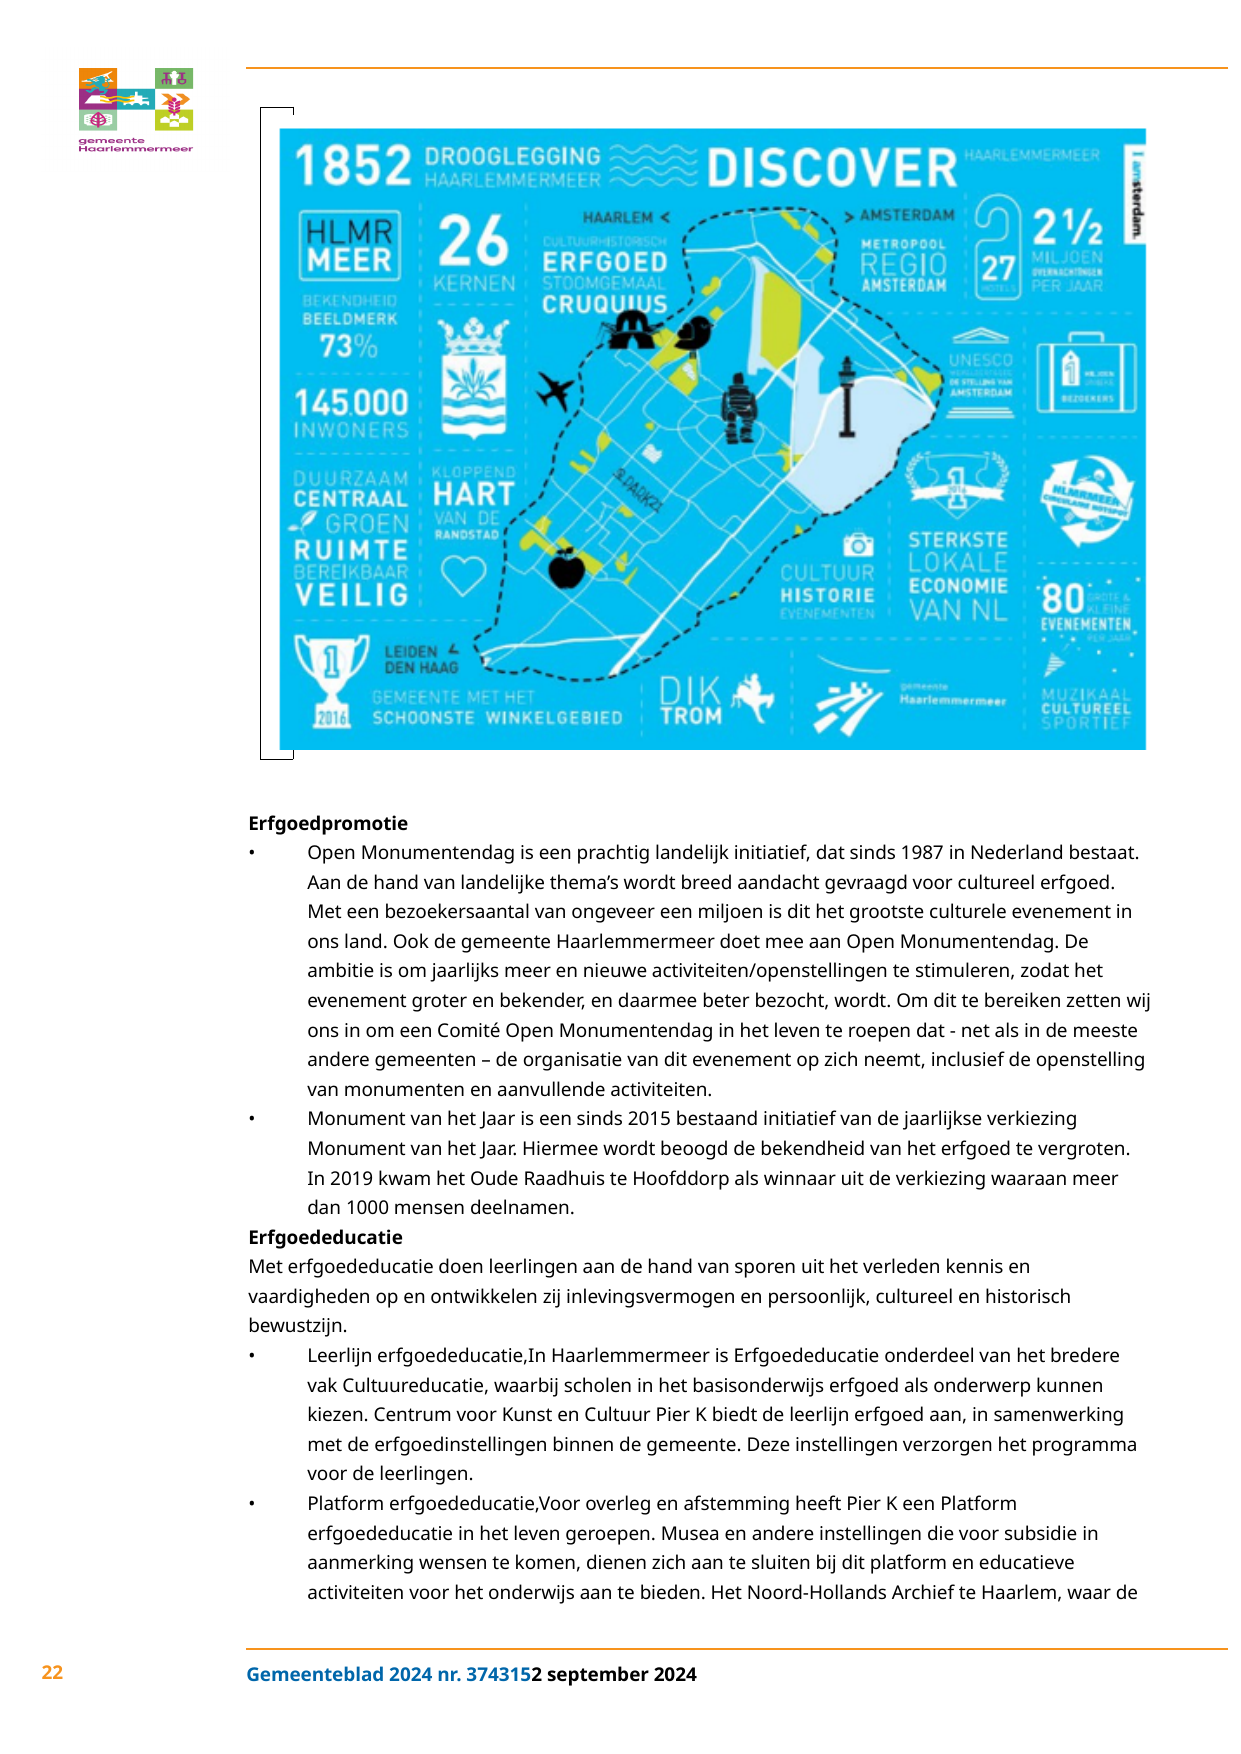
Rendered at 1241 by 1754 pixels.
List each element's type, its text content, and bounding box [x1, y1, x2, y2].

picture [311, 388, 352, 417]
picture [684, 256, 690, 265]
picture [1036, 582, 1086, 614]
picture [543, 275, 665, 291]
picture [430, 465, 496, 508]
picture [1072, 208, 1093, 245]
picture [359, 513, 389, 536]
picture [818, 655, 894, 673]
picture [372, 690, 392, 704]
picture [452, 690, 459, 704]
picture [385, 142, 411, 186]
picture [925, 552, 939, 572]
picture [310, 472, 320, 486]
picture [795, 586, 802, 602]
picture [322, 295, 381, 307]
picture [319, 582, 338, 608]
picture [315, 537, 332, 560]
picture [932, 211, 954, 220]
picture [303, 312, 397, 330]
picture [294, 388, 308, 416]
picture [373, 710, 474, 725]
picture [944, 552, 975, 572]
picture [294, 471, 305, 487]
picture [983, 354, 1012, 368]
picture [376, 582, 384, 607]
picture [383, 422, 394, 437]
picture [843, 528, 875, 557]
picture [303, 423, 315, 437]
picture [910, 598, 926, 621]
picture [965, 149, 1019, 161]
picture [382, 295, 397, 307]
list Platform erfgoededucatie,Voor overleg en afstemming heeft Pier K een Platform erfgoededucatie in het leven geroepen. Musea en andere instellingen die voor subsidie in aanmerking wensen te komen, dienen zich aan te sluiten bij dit platform en educatieve activiteiten voor het onderwijs aan te bieden. Het Noord-Hollands Archief te Haarlem, waar de [248, 1490, 1152, 1605]
text Erfgoedpromotie [248, 810, 1152, 836]
picture [1063, 207, 1074, 230]
picture [385, 646, 437, 674]
picture [353, 422, 365, 437]
picture [1088, 590, 1129, 614]
picture [865, 609, 874, 618]
picture [409, 690, 416, 704]
picture [729, 590, 740, 601]
picture [354, 582, 371, 607]
picture [1042, 689, 1055, 700]
picture [296, 143, 313, 186]
picture [781, 608, 839, 622]
picture [437, 316, 510, 440]
picture [326, 512, 340, 534]
picture [793, 147, 822, 187]
picture [1110, 634, 1131, 641]
picture [945, 407, 1015, 420]
picture [425, 172, 494, 187]
picture [325, 471, 337, 486]
picture [827, 147, 857, 187]
picture [468, 690, 498, 704]
picture [544, 251, 557, 272]
picture [1092, 251, 1102, 263]
picture [1032, 265, 1102, 291]
picture [1020, 149, 1101, 162]
picture [433, 467, 440, 476]
picture [900, 681, 1006, 707]
picture [973, 598, 989, 623]
picture [759, 147, 788, 187]
picture [268, 115, 1155, 750]
picture [460, 275, 515, 291]
picture [1041, 617, 1137, 643]
picture [41, 47, 231, 172]
picture [505, 690, 533, 705]
picture [660, 676, 725, 726]
picture [821, 564, 845, 581]
picture [369, 422, 379, 438]
picture [568, 234, 666, 247]
picture [995, 552, 1007, 572]
picture [323, 143, 350, 186]
picture [434, 274, 457, 291]
picture [294, 538, 310, 560]
picture [631, 211, 652, 224]
picture [398, 421, 409, 438]
picture [905, 451, 1011, 520]
picture [974, 193, 1023, 301]
picture [1088, 222, 1103, 245]
picture [337, 422, 349, 438]
picture [610, 155, 699, 165]
picture [435, 511, 466, 525]
picture [950, 353, 980, 367]
picture [497, 172, 600, 187]
picture [634, 251, 649, 272]
text Met erfgoededucatie doen leerlingen aan de hand van sporen uit het verleden kennis en vaardigheden op en ontwikkelen zij inlevingsvermogen en persoonlijk, cultureel en historisch bewustzijn. [248, 1253, 1152, 1338]
picture [544, 237, 566, 246]
picture [393, 538, 408, 560]
picture [339, 469, 390, 487]
list Leerlijn erfgoededucatie,In Haarlemmermeer is Erfgoededucatie onderdeel van het bredere vak Cultuureducatie, waarbij scholen in het basisonderwijs erfgoed als onderwerp kunnen kiezen. Centrum voor Kunst en Cultuur Pier K biedt de leerlijn erfgoed aan, in samenwerking met de erfgoedinstellingen binnen de gemeente. Deze instellingen verzorgen het programma voor de leerlingen. [248, 1342, 1152, 1486]
picture [861, 211, 866, 219]
picture [293, 634, 371, 729]
picture [354, 141, 380, 188]
picture [1033, 206, 1058, 247]
picture [393, 514, 408, 533]
picture [476, 213, 509, 267]
picture [651, 251, 667, 272]
picture [439, 213, 471, 266]
picture [395, 689, 406, 702]
picture [1070, 636, 1076, 643]
picture [419, 661, 458, 674]
picture [864, 587, 874, 603]
picture [486, 710, 555, 725]
picture [349, 539, 369, 560]
picture [561, 251, 576, 272]
picture [423, 145, 567, 166]
picture [841, 608, 863, 620]
picture [610, 165, 697, 176]
picture [744, 147, 753, 187]
picture [538, 372, 574, 407]
picture [583, 214, 590, 220]
picture [803, 587, 813, 602]
picture [353, 388, 409, 417]
picture [1044, 652, 1065, 678]
picture [1070, 687, 1131, 729]
picture [299, 210, 401, 282]
picture [320, 332, 377, 357]
picture [494, 466, 515, 506]
picture [924, 599, 960, 623]
picture [579, 251, 630, 272]
picture [927, 147, 958, 187]
picture [389, 582, 408, 607]
picture [344, 513, 357, 533]
picture [288, 489, 408, 536]
picture [338, 539, 344, 561]
picture [479, 206, 943, 679]
picture [340, 582, 348, 607]
picture [693, 618, 698, 627]
picture [443, 690, 448, 702]
picture [419, 689, 439, 704]
picture [860, 145, 925, 188]
picture [449, 644, 458, 655]
picture [452, 466, 461, 477]
list Open Monumentendag is een prachtig landelijk initiatief, dat sinds 1987 in Nederland bestaat. Aan de hand van landelijke thema’s wordt breed aandacht gevraagd voor cultureel erfgoed. Met een bezoekersaantal van ongeveer een miljoen is dit het grootste culturele evenement in ons land. Ook de gemeente Haarlemmermeer doet mee aan Open Monumentendag. De ambitie is om jaarlijks meer en nieuwe activiteiten/openstellingen te stimuleren, zodat het evenement groter en bekender, en daarmee beter bezocht, wordt. Om dit te bereiken zetten wij ons in om een Comité Open Monumentendag in het leven te roepen dat - net als in de meeste andere gemeenten – de organisatie van dit evenement op zich neemt, inclusief de openstelling van monumenten en aanvullende activiteiten. [248, 839, 1152, 1102]
picture [848, 564, 873, 583]
picture [294, 563, 359, 608]
picture [869, 208, 929, 221]
picture [781, 588, 793, 602]
picture [909, 553, 921, 572]
picture [1031, 251, 1089, 264]
picture [392, 471, 409, 485]
picture [610, 177, 698, 189]
picture [294, 422, 298, 438]
picture [861, 237, 946, 291]
picture [303, 295, 320, 307]
picture [1087, 604, 1099, 614]
picture [478, 510, 499, 525]
picture [861, 252, 877, 276]
picture [813, 681, 884, 737]
picture [1063, 643, 1069, 652]
picture [994, 599, 1008, 621]
picture [815, 585, 861, 603]
picture [792, 523, 808, 538]
text Erfgoededucatie [248, 1224, 1152, 1250]
list Monument van het Jaar is een sinds 2015 bestaand initiatief van de jaarlijkse verkiezing Monument van het Jaar. Hiermee wordt beoogd de bekendheid van het erfgoed te vergroten. In 2019 kwam het Oude Raadhuis te Hoofddorp als winnaar uit de verkiezing waaraan meer dan 1000 mensen deelnamen. [248, 1106, 1152, 1220]
picture [435, 529, 499, 541]
picture [708, 147, 738, 187]
picture [593, 213, 627, 223]
picture [317, 422, 334, 437]
picture [1040, 455, 1135, 548]
picture [473, 632, 480, 639]
picture [781, 564, 819, 581]
picture [1042, 689, 1076, 729]
picture [1036, 331, 1137, 413]
picture [662, 213, 669, 223]
picture [908, 575, 1008, 595]
picture [583, 352, 593, 365]
picture [847, 212, 853, 222]
picture [952, 327, 1013, 345]
picture [361, 564, 408, 580]
picture [610, 144, 697, 156]
picture [570, 146, 603, 166]
picture [978, 552, 991, 572]
picture [374, 539, 389, 560]
picture [730, 672, 775, 724]
picture [440, 555, 487, 597]
picture [950, 370, 1013, 398]
picture [908, 531, 1007, 548]
picture [557, 710, 625, 728]
